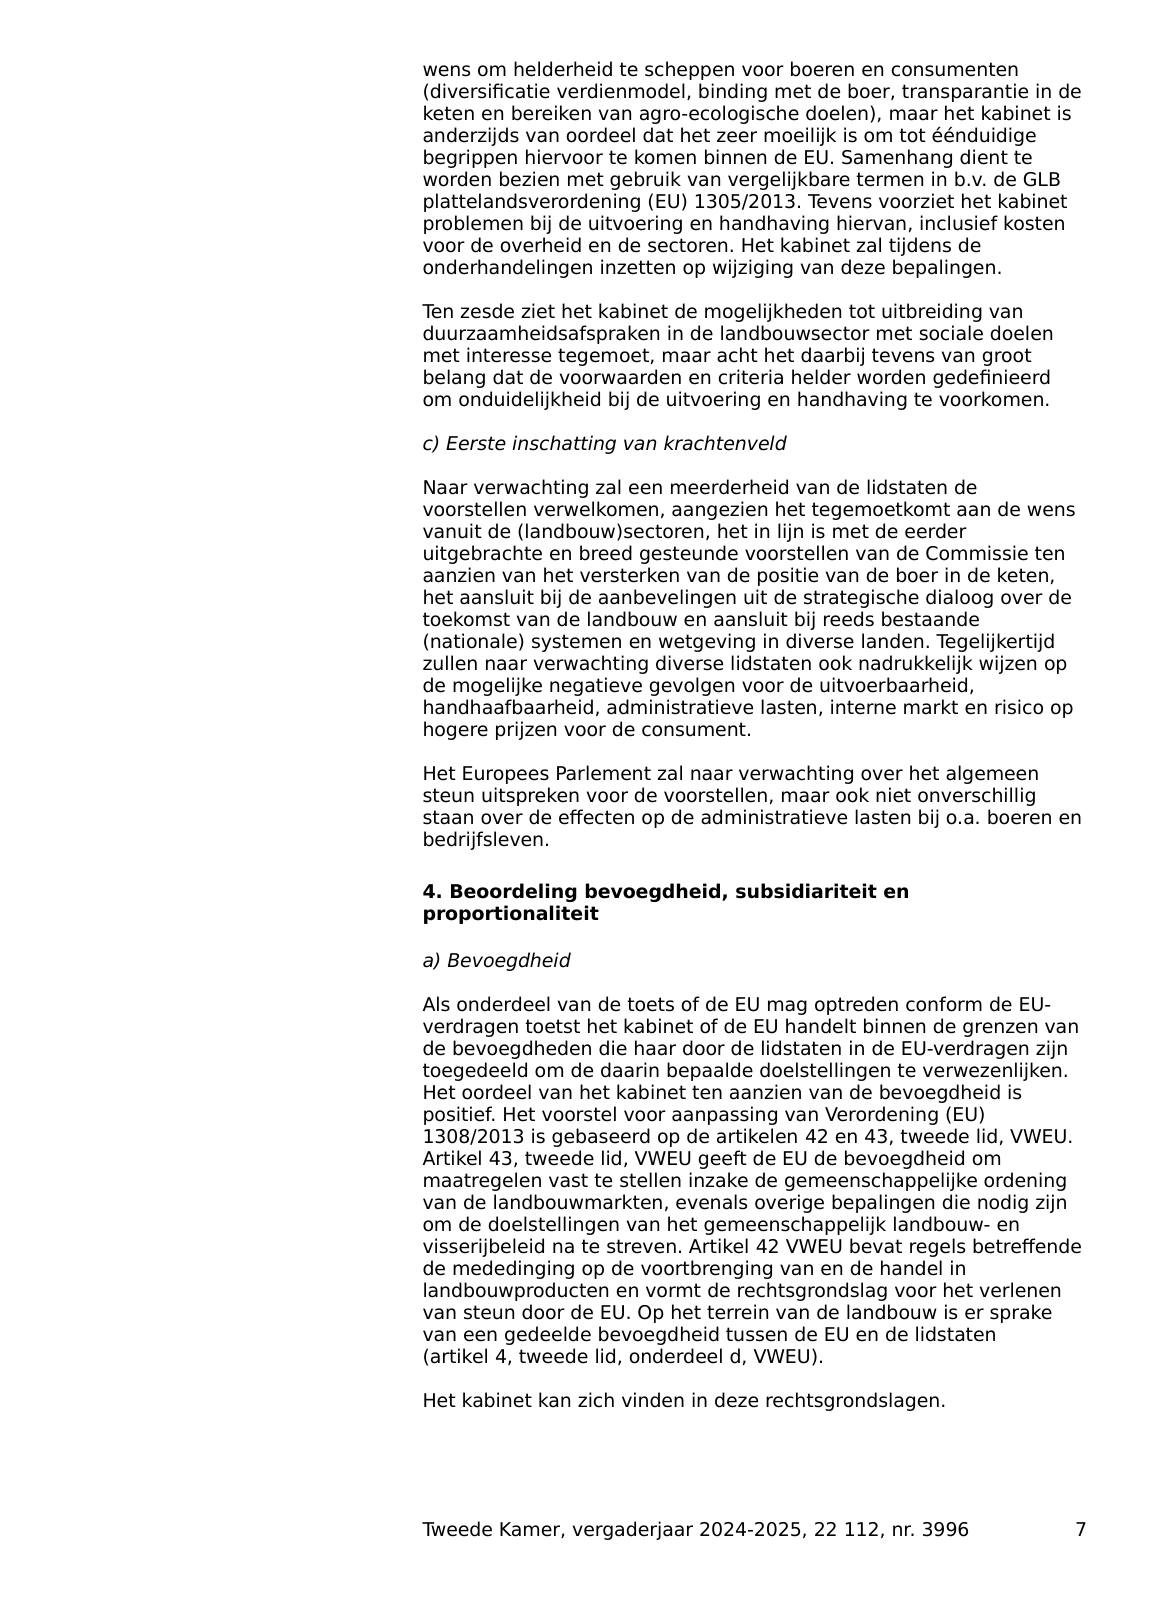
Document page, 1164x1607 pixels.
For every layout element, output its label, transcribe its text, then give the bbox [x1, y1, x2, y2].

subtitle 4. Beoordeling bevoegdheid, subsidiariteit en proportionaliteit [422, 881, 1087, 925]
text wens om helderheid te scheppen voor boeren en consumenten (diversificatie verdienmodel, binding met de boer, transparantie in de keten en bereiken van agro-ecologische doelen), maar het kabinet is anderzijds van oordeel dat het zeer moeilijk is om tot éénduidige begrippen hiervoor te komen binnen de EU. Samenhang dient te worden bezien met gebruik van vergelijkbare termen in b.v. de GLB plattelandsverordening (EU) 1305/2013. Tevens voorziet het kabinet problemen bij de uitvoering en handhaving hiervan, inclusief kosten voor de overheid en de sectoren. Het kabinet zal tijdens de onderhandelingen inzetten op wijziging van deze bepalingen. [422, 59, 1087, 279]
text Naar verwachting zal een meerderheid van de lidstaten de voorstellen verwelkomen, aangezien het tegemoetkomt aan de wens vanuit de (landbouw)sectoren, het in lijn is met de eerder uitgebrachte en breed gesteunde voorstellen van de Commissie ten aanzien van het versterken van de positie van de boer in de keten, het aansluit bij de aanbevelingen uit de strategische dialoog over de toekomst van de landbouw en aansluit bij reeds bestaande (nationale) systemen en wetgeving in diverse landen. Tegelijkertijd zullen naar verwachting diverse lidstaten ook nadrukkelijk wijzen op de mogelijke negatieve gevolgen voor de uitvoerbaarheid, handhaafbaarheid, administratieve lasten, interne markt en risico op hogere prijzen voor de consument. [422, 477, 1087, 741]
subtitle c) Eerste inschatting van krachtenveld [422, 433, 1087, 455]
subtitle a) Bevoegdheid [422, 950, 1087, 972]
text Het kabinet kan zich vinden in deze rechtsgrondslagen. [422, 1390, 1087, 1412]
text Het Europees Parlement zal naar verwachting over het algemeen steun uitspreken voor de voorstellen, maar ook niet onverschillig staan over de effecten op de administratieve lasten bij o.a. boeren en bedrijfsleven. [422, 763, 1087, 851]
text Ten zesde ziet het kabinet de mogelijkheden tot uitbreiding van duurzaamheidsafspraken in de landbouwsector met sociale doelen met interesse tegemoet, maar acht het daarbij tevens van groot belang dat de voorwaarden en criteria helder worden gedefinieerd om onduidelijkheid bij de uitvoering en handhaving te voorkomen. [422, 301, 1087, 411]
text Als onderdeel van de toets of de EU mag optreden conform de EU-verdragen toetst het kabinet of de EU handelt binnen de grenzen van de bevoegdheden die haar door de lidstaten in de EU-verdragen zijn toegedeeld om de daarin bepaalde doelstellingen te verwezenlijken. Het oordeel van het kabinet ten aanzien van de bevoegdheid is positief. Het voorstel voor aanpassing van Verordening (EU) 1308/2013 is gebaseerd op de artikelen 42 en 43, tweede lid, VWEU. Artikel 43, tweede lid, VWEU geeft de EU de bevoegdheid om maatregelen vast te stellen inzake de gemeenschappelijke ordening van de landbouwmarkten, evenals overige bepalingen die nodig zijn om de doelstellingen van het gemeenschappelijk landbouw- en visserijbeleid na te streven. Artikel 42 VWEU bevat regels betreffende de mededinging op de voortbrenging van en de handel in landbouwproducten en vormt de rechtsgrondslag voor het verlenen van steun door de EU. Op het terrein van de landbouw is er sprake van een gedeelde bevoegdheid tussen de EU en de lidstaten (artikel 4, tweede lid, onderdeel d, VWEU). [422, 994, 1087, 1368]
